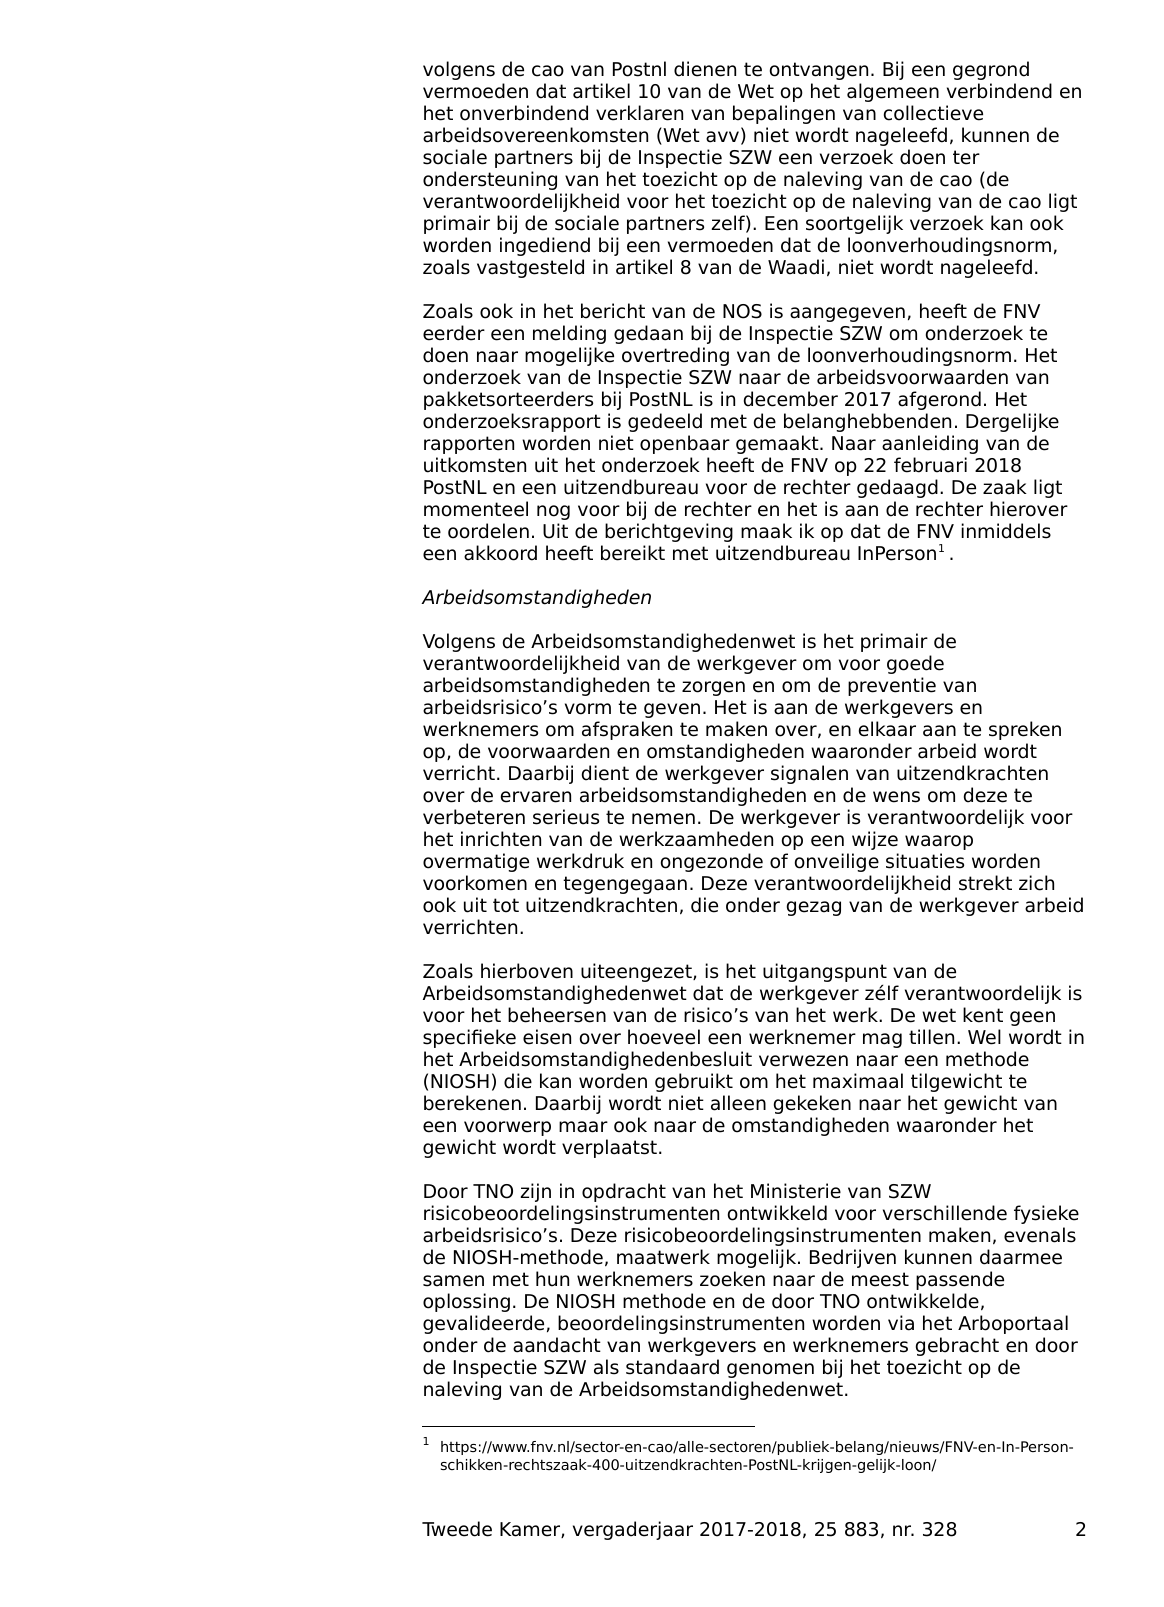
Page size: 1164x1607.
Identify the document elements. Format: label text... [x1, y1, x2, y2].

text Zoals ook in het bericht van de NOS is aangegeven, heeft de FNV eerder een melding gedaan bij de Inspectie SZW om onderzoek te doen naar mogelijke overtreding van de loonverhoudingsnorm. Het onderzoek van de Inspectie SZW naar de arbeidsvoorwaarden van pakketsorteerders bij PostNL is in december 2017 afgerond. Het onderzoeksrapport is gedeeld met de belanghebbenden. Dergelijke rapporten worden niet openbaar gemaakt. Naar aanleiding van de uitkomsten uit het onderzoek heeft de FNV op 22 februari 2018 PostNL en een uitzendbureau voor de rechter gedaagd. De zaak ligt momenteel nog voor bij de rechter en het is aan de rechter hierover te oordelen. Uit de berichtgeving maak ik op dat de FNV inmiddels een akkoord heeft bereikt met uitzendbureau InPerson. [422, 301, 1087, 565]
text Door TNO zijn in opdracht van het Ministerie van SZW risicobeoordelingsinstrumenten ontwikkeld voor verschillende fysieke arbeidsrisico’s. Deze risicobeoordelingsinstrumenten maken, evenals de NIOSH-methode, maatwerk mogelijk. Bedrijven kunnen daarmee samen met hun werknemers zoeken naar de meest passende oplossing. De NIOSH methode en de door TNO ontwikkelde, gevalideerde, beoordelingsinstrumenten worden via het Arboportaal onder de aandacht van werkgevers en werknemers gebracht en door de Inspectie SZW als standaard genomen bij het toezicht op de naleving van de Arbeidsomstandighedenwet. [422, 1181, 1087, 1401]
text Zoals hierboven uiteengezet, is het uitgangspunt van de Arbeidsomstandighedenwet dat de werkgever zélf verantwoordelijk is voor het beheersen van de risico’s van het werk. De wet kent geen specifieke eisen over hoeveel een werknemer mag tillen. Wel wordt in het Arbeidsomstandighedenbesluit verwezen naar een methode (NIOSH) die kan worden gebruikt om het maximaal tilgewicht te berekenen. Daarbij wordt niet alleen gekeken naar het gewicht van een voorwerp maar ook naar de omstandigheden waaronder het gewicht wordt verplaatst. [422, 961, 1087, 1159]
text volgens de cao van Postnl dienen te ontvangen. Bij een gegrond vermoeden dat artikel 10 van de Wet op het algemeen verbindend en het onverbindend verklaren van bepalingen van collectieve arbeidsovereenkomsten (Wet avv) niet wordt nageleefd, kunnen de sociale partners bij de Inspectie SZW een verzoek doen ter ondersteuning van het toezicht op de naleving van de cao (de verantwoordelijkheid voor het toezicht op de naleving van de cao ligt primair bij de sociale partners zelf). Een soortgelijk verzoek kan ook worden ingediend bij een vermoeden dat de loonverhoudingsnorm, zoals vastgesteld in artikel 8 van de Waadi, niet wordt nageleefd. [422, 59, 1087, 279]
text Volgens de Arbeidsomstandighedenwet is het primair de verantwoordelijkheid van de werkgever om voor goede arbeidsomstandigheden te zorgen en om de preventie van arbeidsrisico’s vorm te geven. Het is aan de werkgevers en werknemers om afspraken te maken over, en elkaar aan te spreken op, de voorwaarden en omstandigheden waaronder arbeid wordt verricht. Daarbij dient de werkgever signalen van uitzendkrachten over de ervaren arbeidsomstandigheden en de wens om deze te verbeteren serieus te nemen. De werkgever is verantwoordelijk voor het inrichten van de werkzaamheden op een wijze waarop overmatige werkdruk en ongezonde of onveilige situaties worden voorkomen en tegengegaan. Deze verantwoordelijkheid strekt zich ook uit tot uitzendkrachten, die onder gezag van de werkgever arbeid verrichten. [422, 631, 1087, 939]
text https://www.fnv.nl/sector-en-cao/alle-sectoren/publiek-belang/nieuws/FNV-en-In-Person-schikken-rechtszaak-400-uitzendkrachten-PostNL-krijgen-gelijk-loon/ [422, 1435, 1087, 1474]
subtitle Arbeidsomstandigheden [422, 587, 1087, 609]
